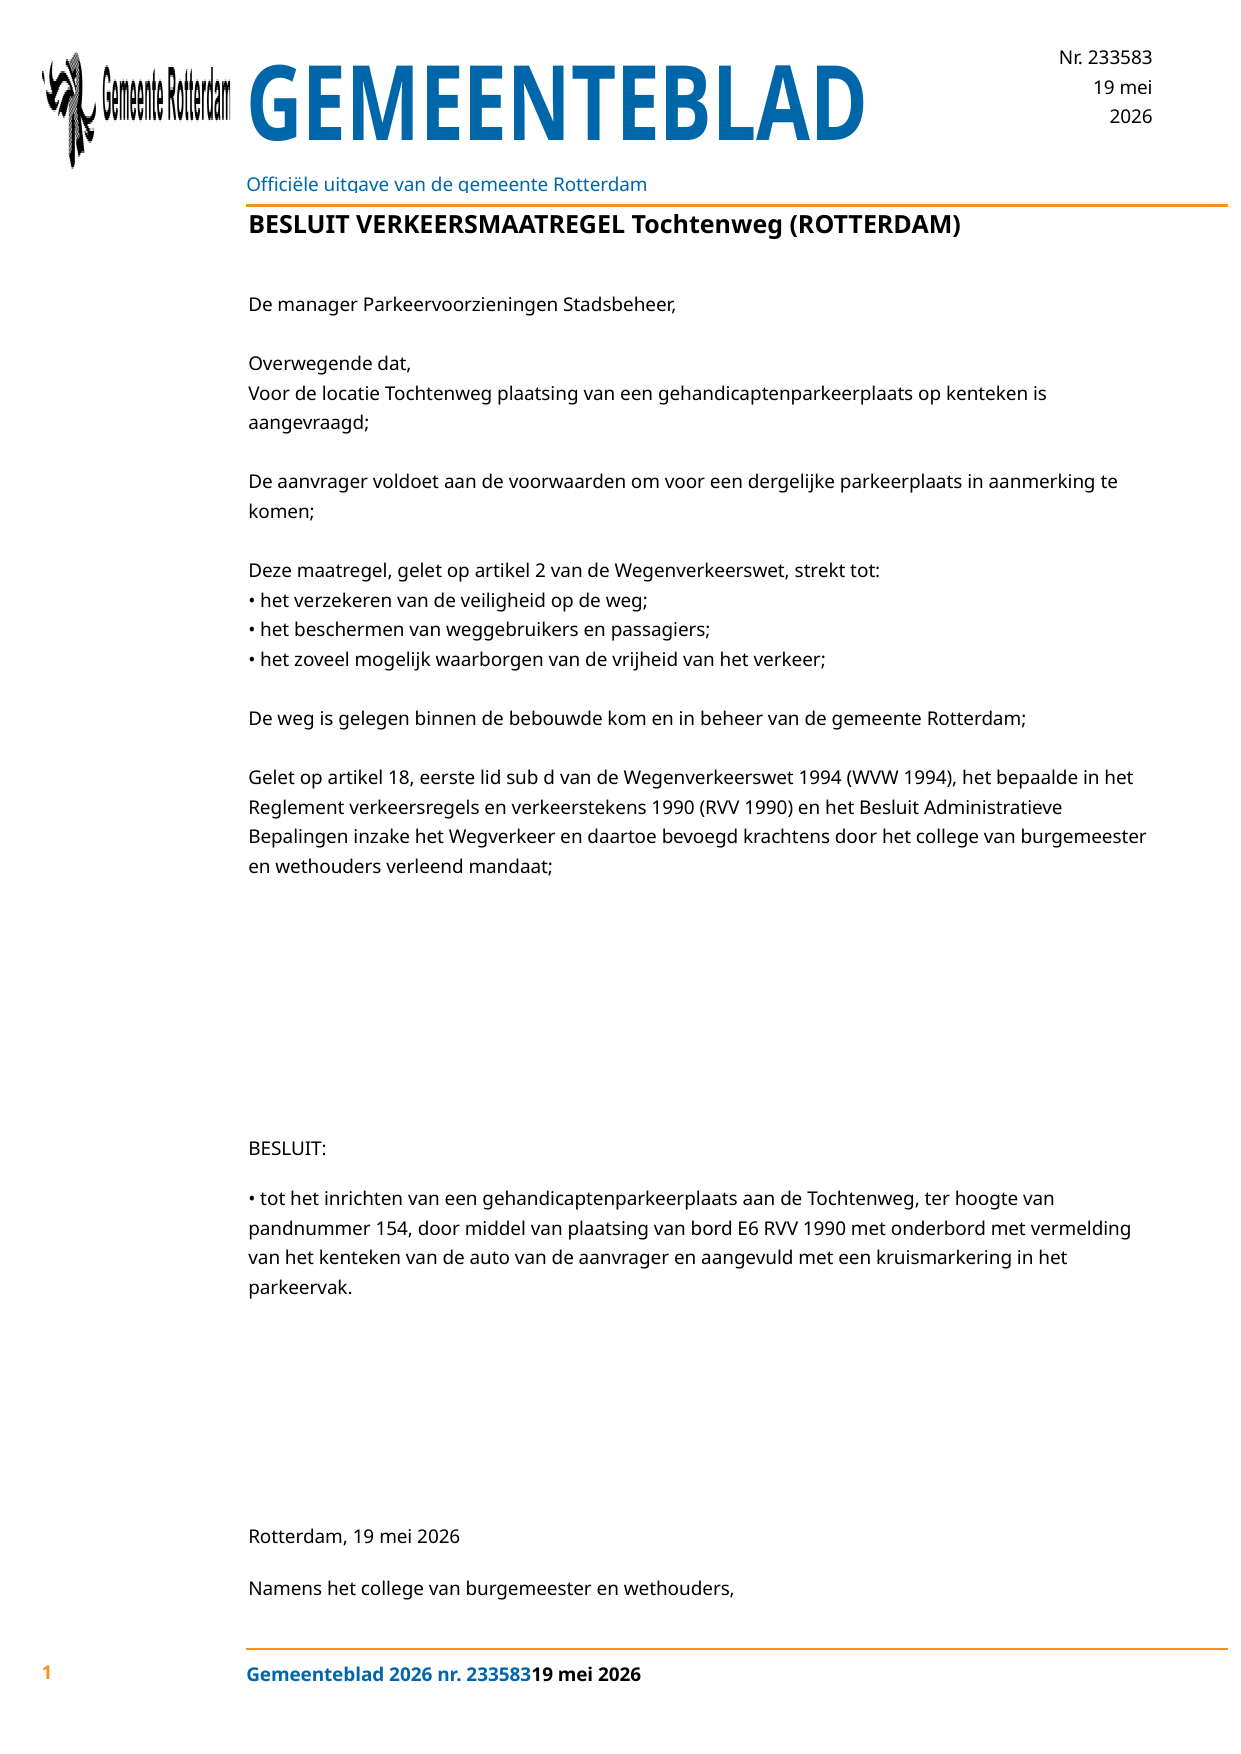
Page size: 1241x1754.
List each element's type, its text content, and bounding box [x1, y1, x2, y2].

picture [41, 47, 231, 172]
text • tot het inrichten van een gehandicaptenparkeerplaats aan de Tochtenweg, ter hoogte van pandnummer 154, door middel van plaatsing van bord E6 RVV 1990 met onderbord met vermelding van het kenteken van de auto van de aanvrager en aangevuld met een kruismarkering in het parkeervak. [248, 1185, 1152, 1300]
text Overwegende dat, [248, 350, 1152, 376]
text De manager Parkeervoorzieningen Stadsbeheer, [248, 291, 1152, 317]
text • het verzekeren van de veiligheid op de weg; [248, 587, 1152, 613]
text BESLUIT: [248, 1135, 1152, 1161]
text Rotterdam, 19 mei 2026 [248, 1523, 1152, 1549]
text De aanvrager voldoet aan de voorwaarden om voor een dergelijke parkeerplaats in aanmerking te komen; [248, 468, 1152, 524]
text Namens het college van burgemeester en wethouders, [248, 1575, 1152, 1601]
text • het beschermen van weggebruikers en passagiers; [248, 616, 1152, 642]
text De weg is gelegen binnen de bebouwde kom en in beheer van de gemeente Rotterdam; [248, 705, 1152, 731]
text Voor de locatie Tochtenweg plaatsing van een gehandicaptenparkeerplaats op kenteken is aangevraagd; [248, 380, 1152, 435]
text BESLUIT VERKEERSMAATREGEL Tochtenweg (ROTTERDAM) [248, 207, 1152, 241]
text • het zoveel mogelijk waarborgen van de vrijheid van het verkeer; [248, 646, 1152, 672]
text Deze maatregel, gelet op artikel 2 van de Wegenverkeerswet, strekt tot: [248, 557, 1152, 583]
text Gelet op artikel 18, eerste lid sub d van de Wegenverkeerswet 1994 (WVW 1994), het bepaalde in het Reglement verkeersregels en verkeerstekens 1990 (RVV 1990) en het Besluit Administratieve Bepalingen inzake het Wegverkeer en daartoe bevoegd krachtens door het college van burgemeester en wethouders verleend mandaat; [248, 764, 1152, 879]
